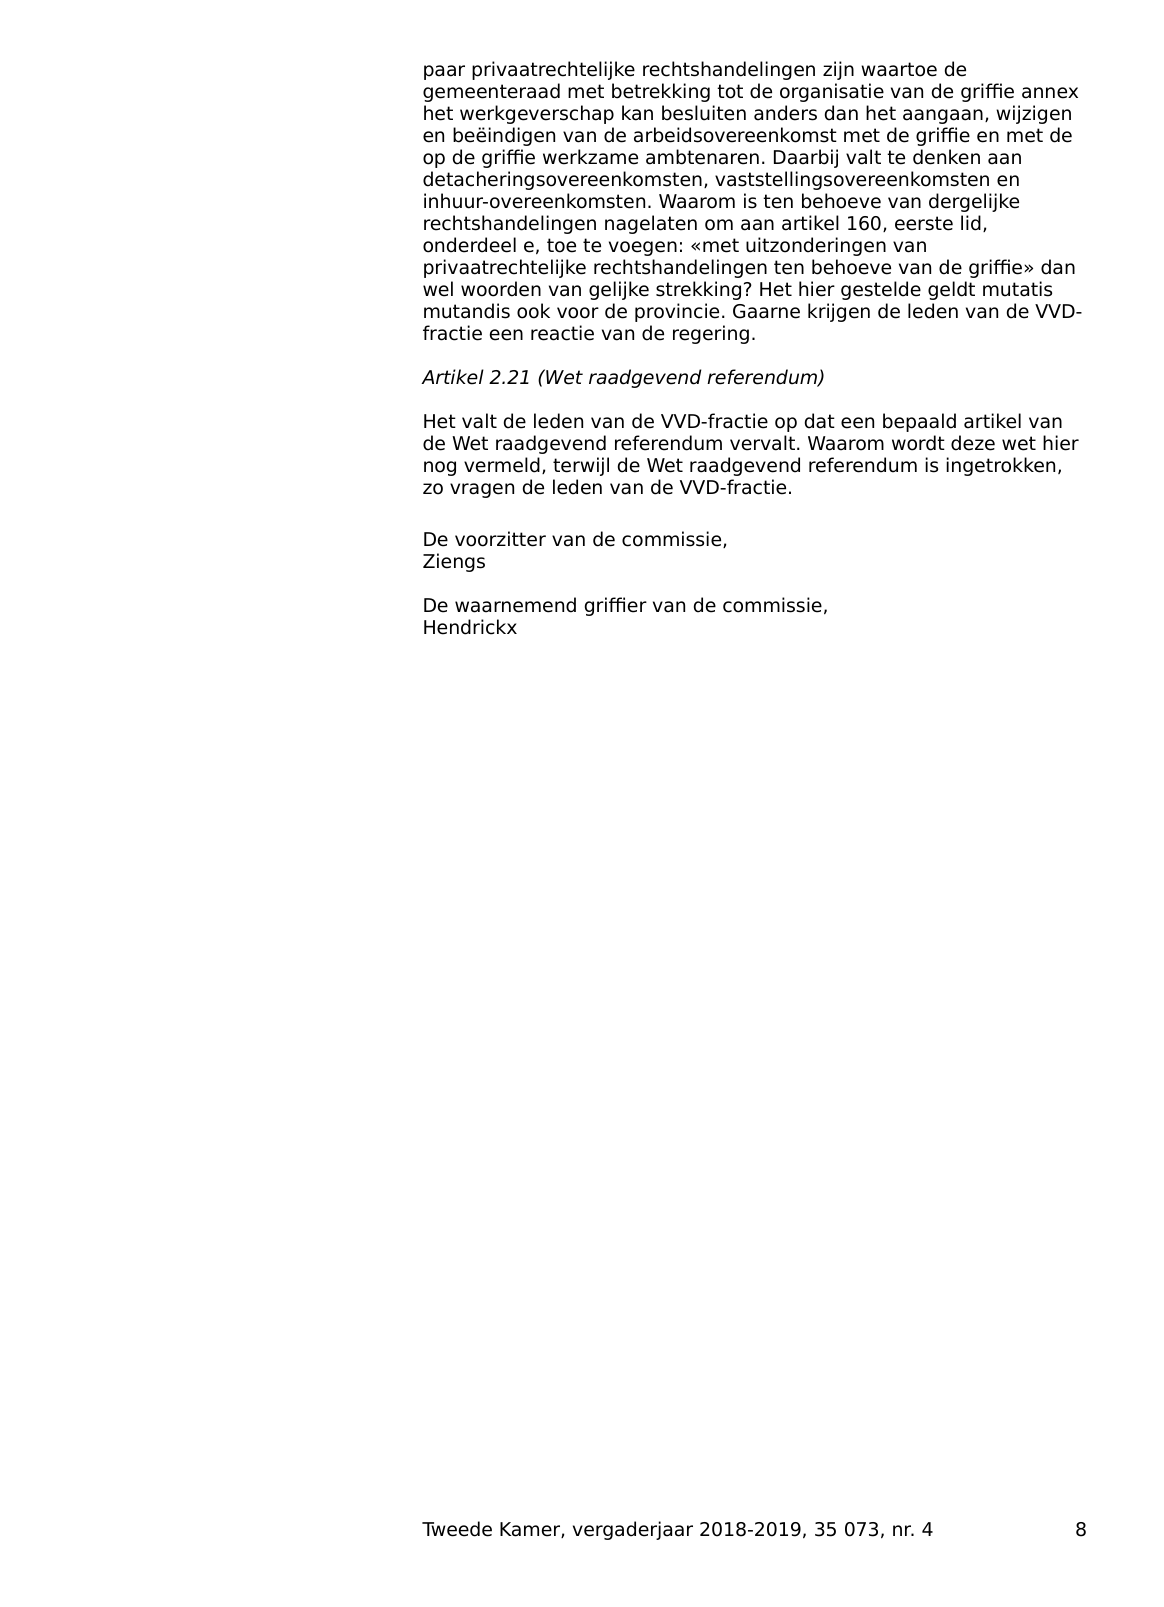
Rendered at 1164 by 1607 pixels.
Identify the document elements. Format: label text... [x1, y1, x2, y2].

text De waarnemend griffier van de commissie, Hendrickx [422, 595, 1087, 639]
text Het valt de leden van de VVD-fractie op dat een bepaald artikel van de Wet raadgevend referendum vervalt. Waarom wordt deze wet hier nog vermeld, terwijl de Wet raadgevend referendum is ingetrokken, zo vragen de leden van de VVD-fractie. [422, 411, 1087, 499]
text paar privaatrechtelijke rechtshandelingen zijn waartoe de gemeenteraad met betrekking tot de organisatie van de griffie annex het werkgeverschap kan besluiten anders dan het aangaan, wijzigen en beëindigen van de arbeidsovereenkomst met de griffie en met de op de griffie werkzame ambtenaren. Daarbij valt te denken aan detacheringsovereenkomsten, vaststellingsovereenkomsten en inhuur-overeenkomsten. Waarom is ten behoeve van dergelijke rechtshandelingen nagelaten om aan artikel 160, eerste lid, onderdeel e, toe te voegen: «met uitzonderingen van privaatrechtelijke rechtshandelingen ten behoeve van de griffie» dan wel woorden van gelijke strekking? Het hier gestelde geldt mutatis mutandis ook voor de provincie. Gaarne krijgen de leden van de VVD-fractie een reactie van de regering. [422, 59, 1087, 345]
subtitle Artikel 2.21 (Wet raadgevend referendum) [422, 367, 1087, 389]
text De voorzitter van de commissie, Ziengs [422, 529, 1087, 573]
